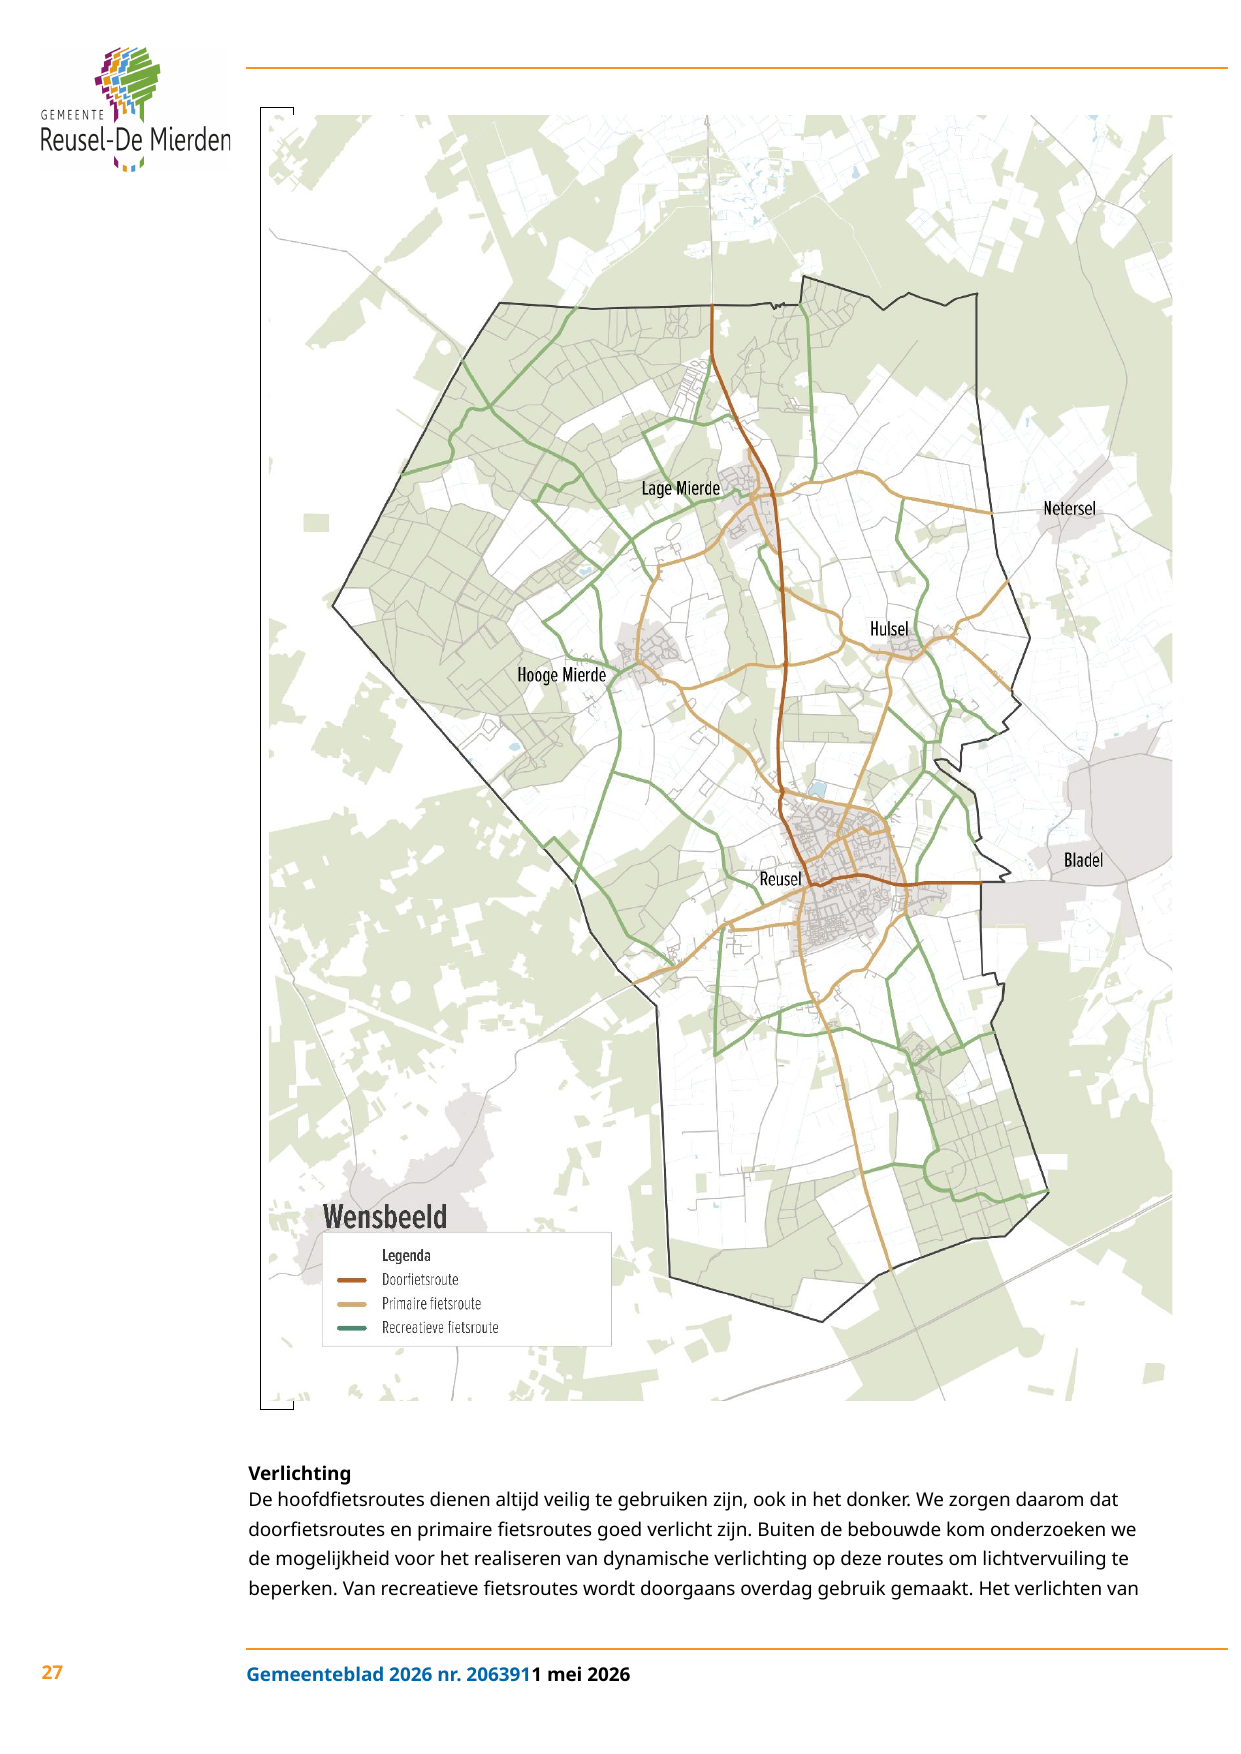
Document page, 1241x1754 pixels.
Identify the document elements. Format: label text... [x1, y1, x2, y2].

picture [268, 115, 1173, 1401]
picture [41, 47, 231, 172]
text De hoofdfietsroutes dienen altijd veilig te gebruiken zijn, ook in het donker. We zorgen daarom dat doorfietsroutes en primaire fietsroutes goed verlicht zijn. Buiten de bebouwde kom onderzoeken we de mogelijkheid voor het realiseren van dynamische verlichting op deze routes om lichtvervuiling te beperken. Van recreatieve fietsroutes wordt doorgaans overdag gebruik gemaakt. Het verlichten van [248, 1486, 1152, 1601]
text Verlichting [248, 1460, 1152, 1486]
